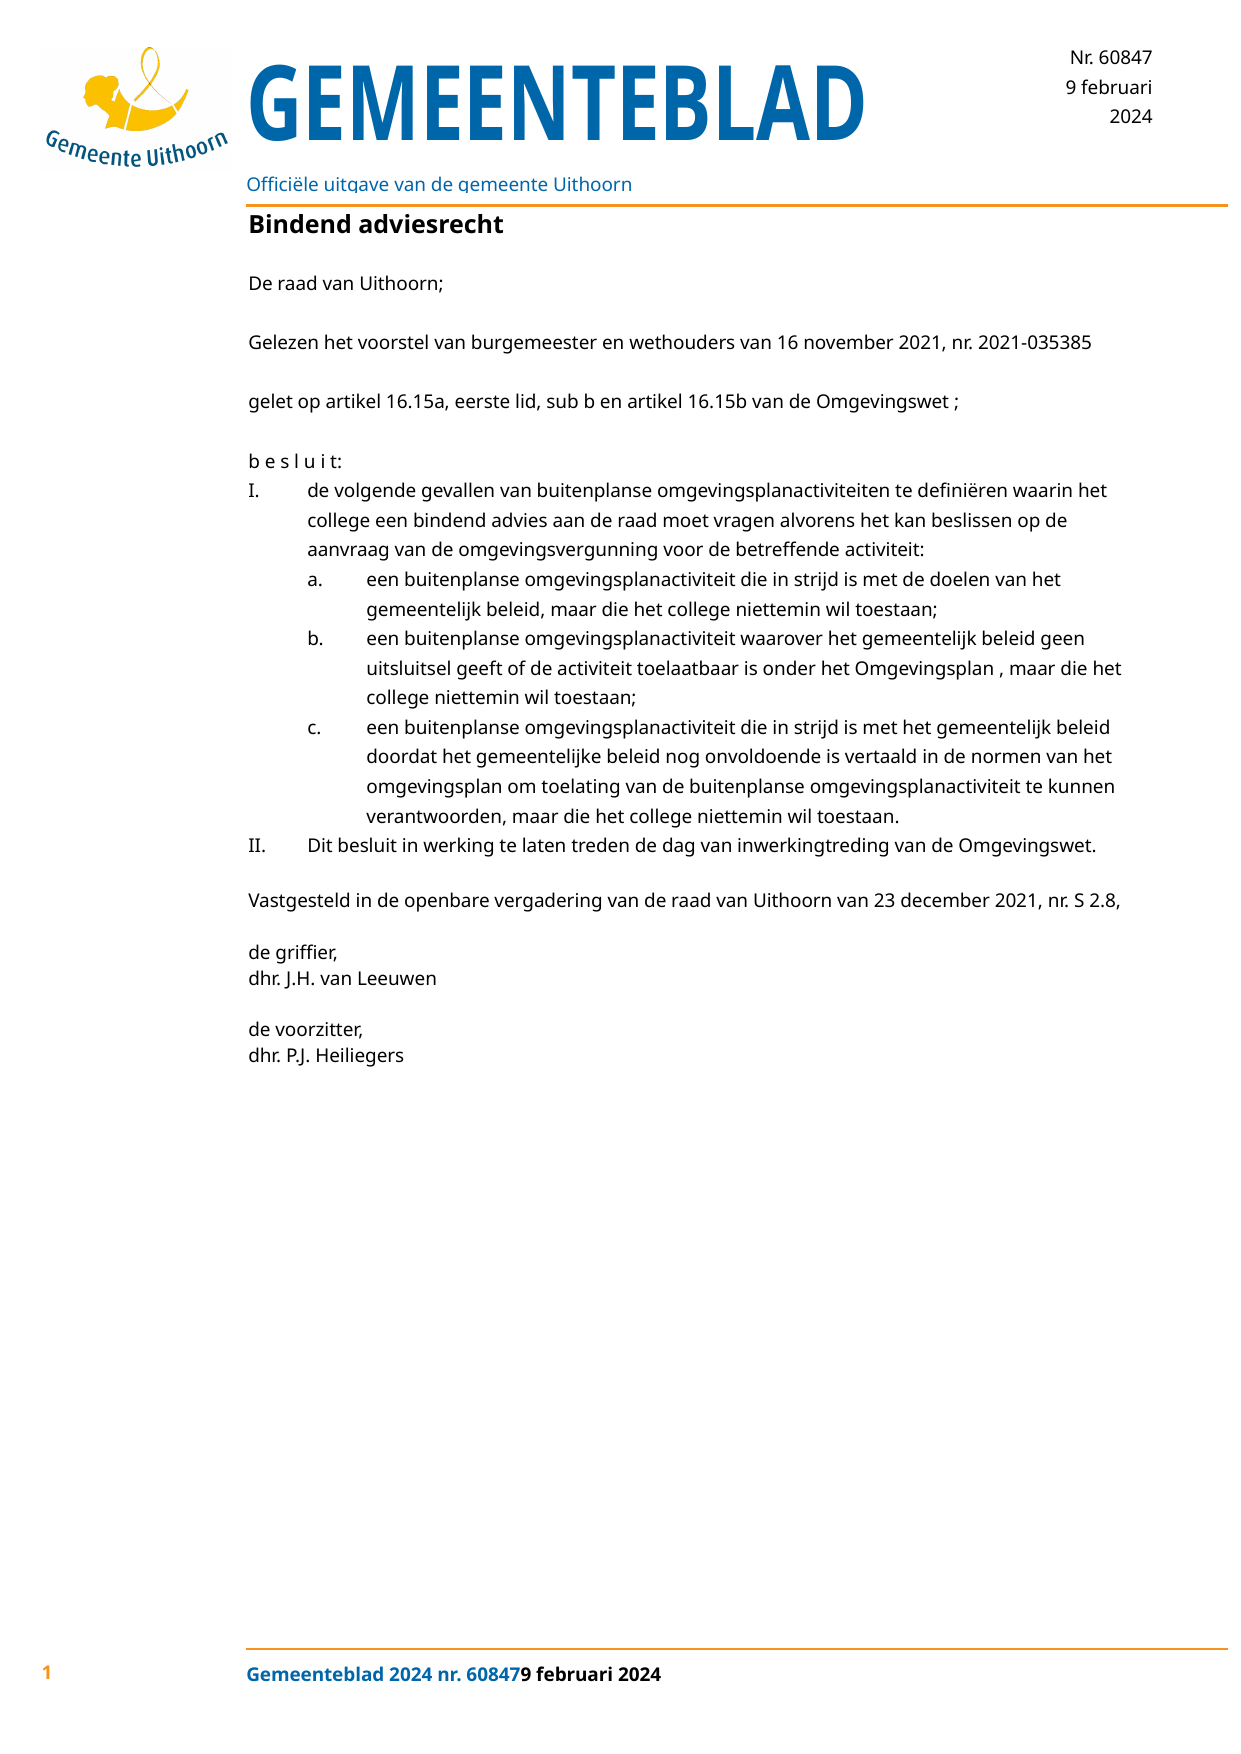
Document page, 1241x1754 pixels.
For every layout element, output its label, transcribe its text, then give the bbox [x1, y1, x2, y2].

text dhr. J.H. van Leeuwen [248, 965, 1152, 991]
text de griffier, [248, 939, 1152, 965]
text b e s l u i t: [248, 448, 1152, 473]
text Vastgesteld in de openbare vergadering van de raad van Uithoorn van 23 december 2021, nr. S 2.8, [248, 888, 1152, 913]
picture [41, 47, 231, 172]
text Bindend adviesrecht [248, 207, 1152, 241]
list een buitenplanse omgevingsplanactiviteit waarover het gemeentelijk beleid geen uitsluitsel geeft of de activiteit toelaatbaar is onder het Omgevingsplan , maar die het college niettemin wil toestaan; [307, 625, 1152, 710]
list een buitenplanse omgevingsplanactiviteit die in strijd is met de doelen van het gemeentelijk beleid, maar die het college niettemin wil toestaan; [307, 566, 1152, 621]
text De raad van Uithoorn; [248, 270, 1152, 296]
list Dit besluit in werking te laten treden de dag van inwerkingtreding van de Omgevingswet. [248, 832, 1152, 858]
list een buitenplanse omgevingsplanactiviteit die in strijd is met het gemeentelijk beleid doordat het gemeentelijke beleid nog onvoldoende is vertaald in de normen van het omgevingsplan om toelating van de buitenplanse omgevingsplanactiviteit te kunnen verantwoorden, maar die het college niettemin wil toestaan. [307, 714, 1152, 828]
text de voorzitter, [248, 1016, 1152, 1042]
text gelet op artikel 16.15a, eerste lid, sub b en artikel 16.15b van de Omgevingswet ; [248, 389, 1152, 414]
text Gelezen het voorstel van burgemeester en wethouders van 16 november 2021, nr. 2021-035385 [248, 329, 1152, 355]
text dhr. P.J. Heiliegers [248, 1042, 1152, 1068]
list de volgende gevallen van buitenplanse omgevingsplanactiviteiten te definiëren waarin het college een bindend advies aan de raad moet vragen alvorens het kan beslissen op de aanvraag van de omgevingsvergunning voor de betreffende activiteit: [248, 477, 1152, 562]
